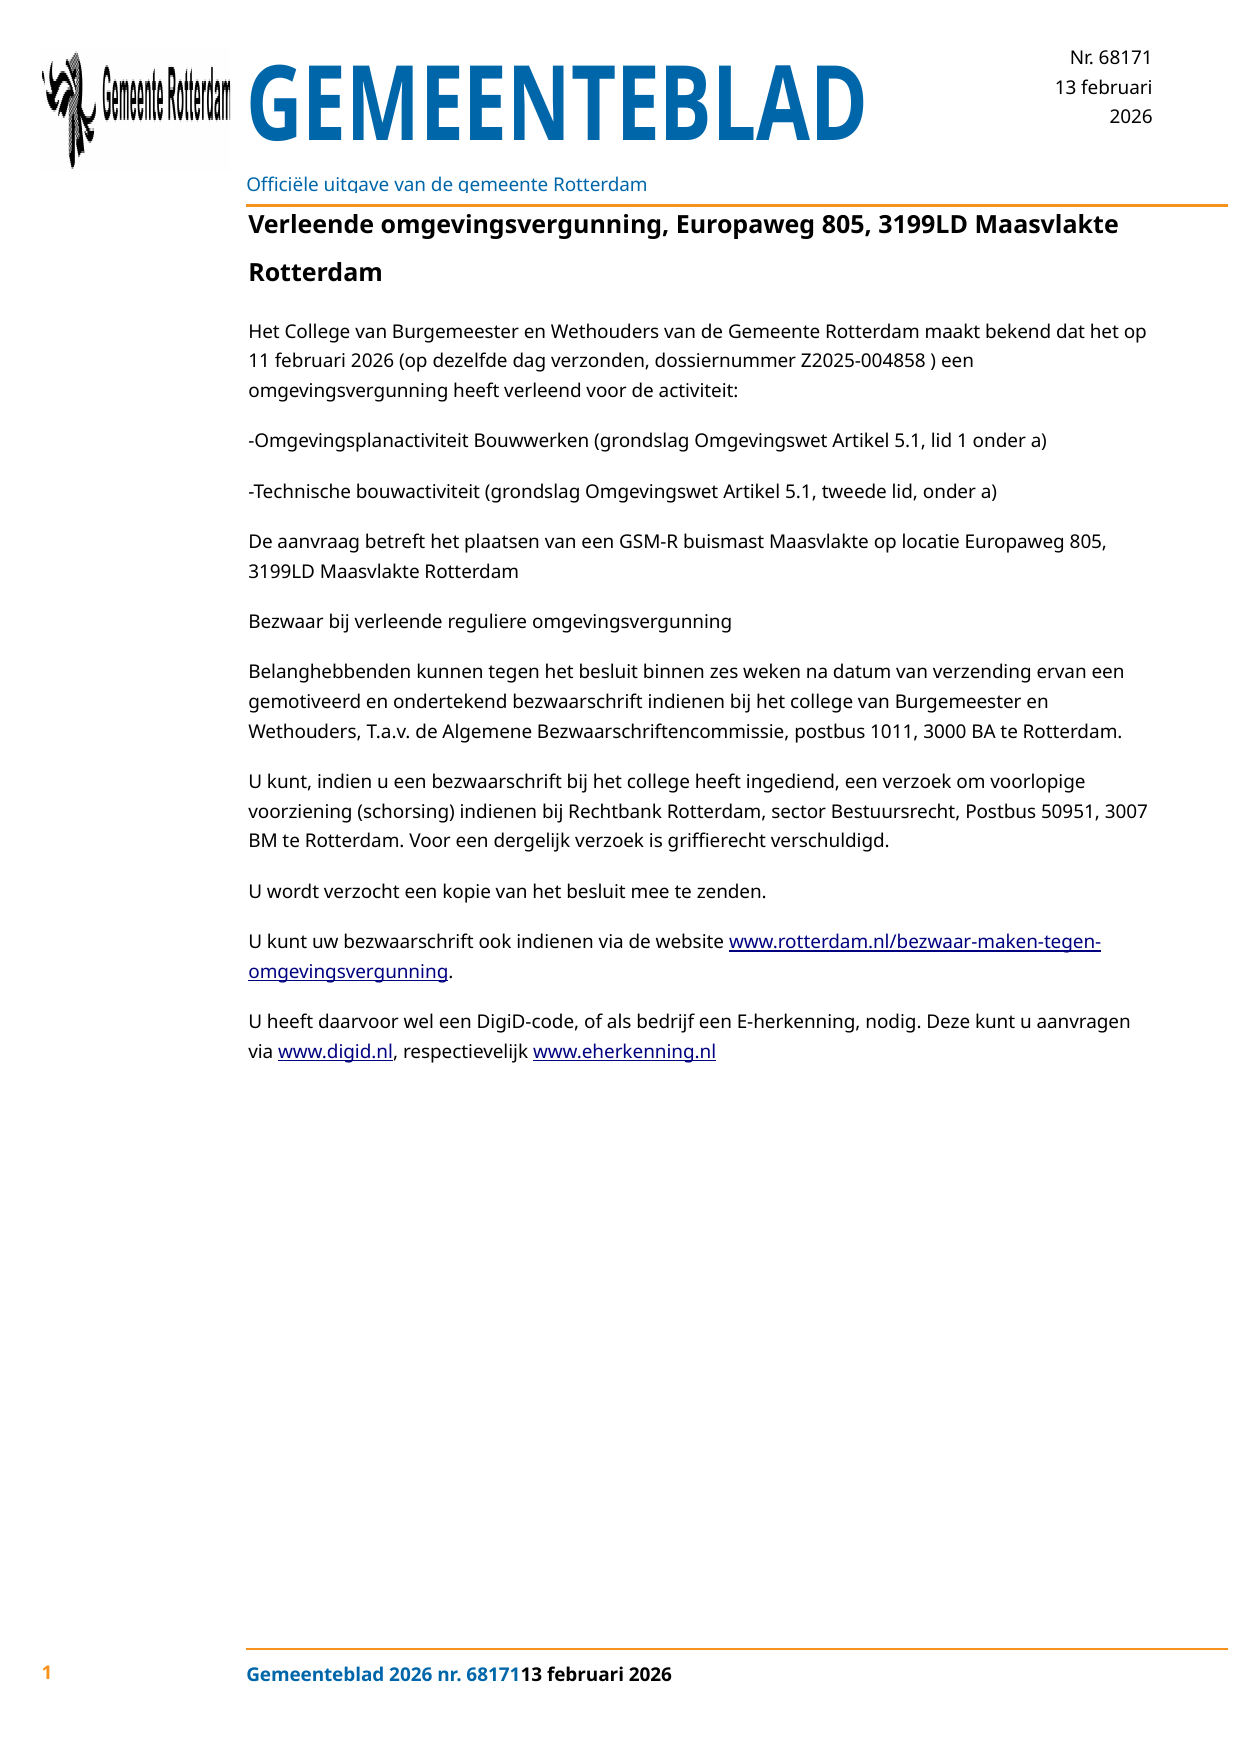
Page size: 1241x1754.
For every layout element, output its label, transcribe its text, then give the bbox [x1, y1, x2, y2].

text -Omgevingsplanactiviteit Bouwwerken (grondslag Omgevingswet Artikel 5.1, lid 1 onder a) [248, 427, 1152, 453]
text De aanvraag betreft het plaatsen van een GSM-R buismast Maasvlakte op locatie Europaweg 805, 3199LD Maasvlakte Rotterdam [248, 528, 1152, 584]
text Belanghebbenden kunnen tegen het besluit binnen zes weken na datum van verzending ervan een gemotiveerd en ondertekend bezwaarschrift indienen bij het college van Burgemeester en Wethouders, T.a.v. de Algemene Bezwaarschriftencommissie, postbus 1011, 3000 BA te Rotterdam. [248, 659, 1152, 744]
text U kunt uw bezwaarschrift ook indienen via de website www.rotterdam.nl/bezwaar-maken-tegen-omgevingsvergunning. [248, 928, 1152, 984]
text Verleende omgevingsvergunning, Europaweg 805, 3199LD Maasvlakte Rotterdam [248, 207, 1152, 288]
picture [41, 47, 231, 172]
text Het College van Burgemeester en Wethouders van de Gemeente Rotterdam maakt bekend dat het op 11 februari 2026 (op dezelfde dag verzonden, dossiernummer Z2025-004858 ) een omgevingsvergunning heeft verleend voor de activiteit: [248, 318, 1152, 403]
text U wordt verzocht een kopie van het besluit mee te zenden. [248, 878, 1152, 904]
text Bezwaar bij verleende reguliere omgevingsvergunning [248, 608, 1152, 634]
text U heeft daarvoor wel een DigiD-code, of als bedrijf een E-herkenning, nodig. Deze kunt u aanvragen via www.digid.nl, respectievelijk www.eherkenning.nl [248, 1008, 1152, 1064]
text U kunt, indien u een bezwaarschrift bij het college heeft ingediend, een verzoek om voorlopige voorziening (schorsing) indienen bij Rechtbank Rotterdam, sector Bestuursrecht, Postbus 50951, 3007 BM te Rotterdam. Voor een dergelijk verzoek is griffierecht verschuldigd. [248, 768, 1152, 853]
text -Technische bouwactiviteit (grondslag Omgevingswet Artikel 5.1, tweede lid, onder a) [248, 478, 1152, 504]
